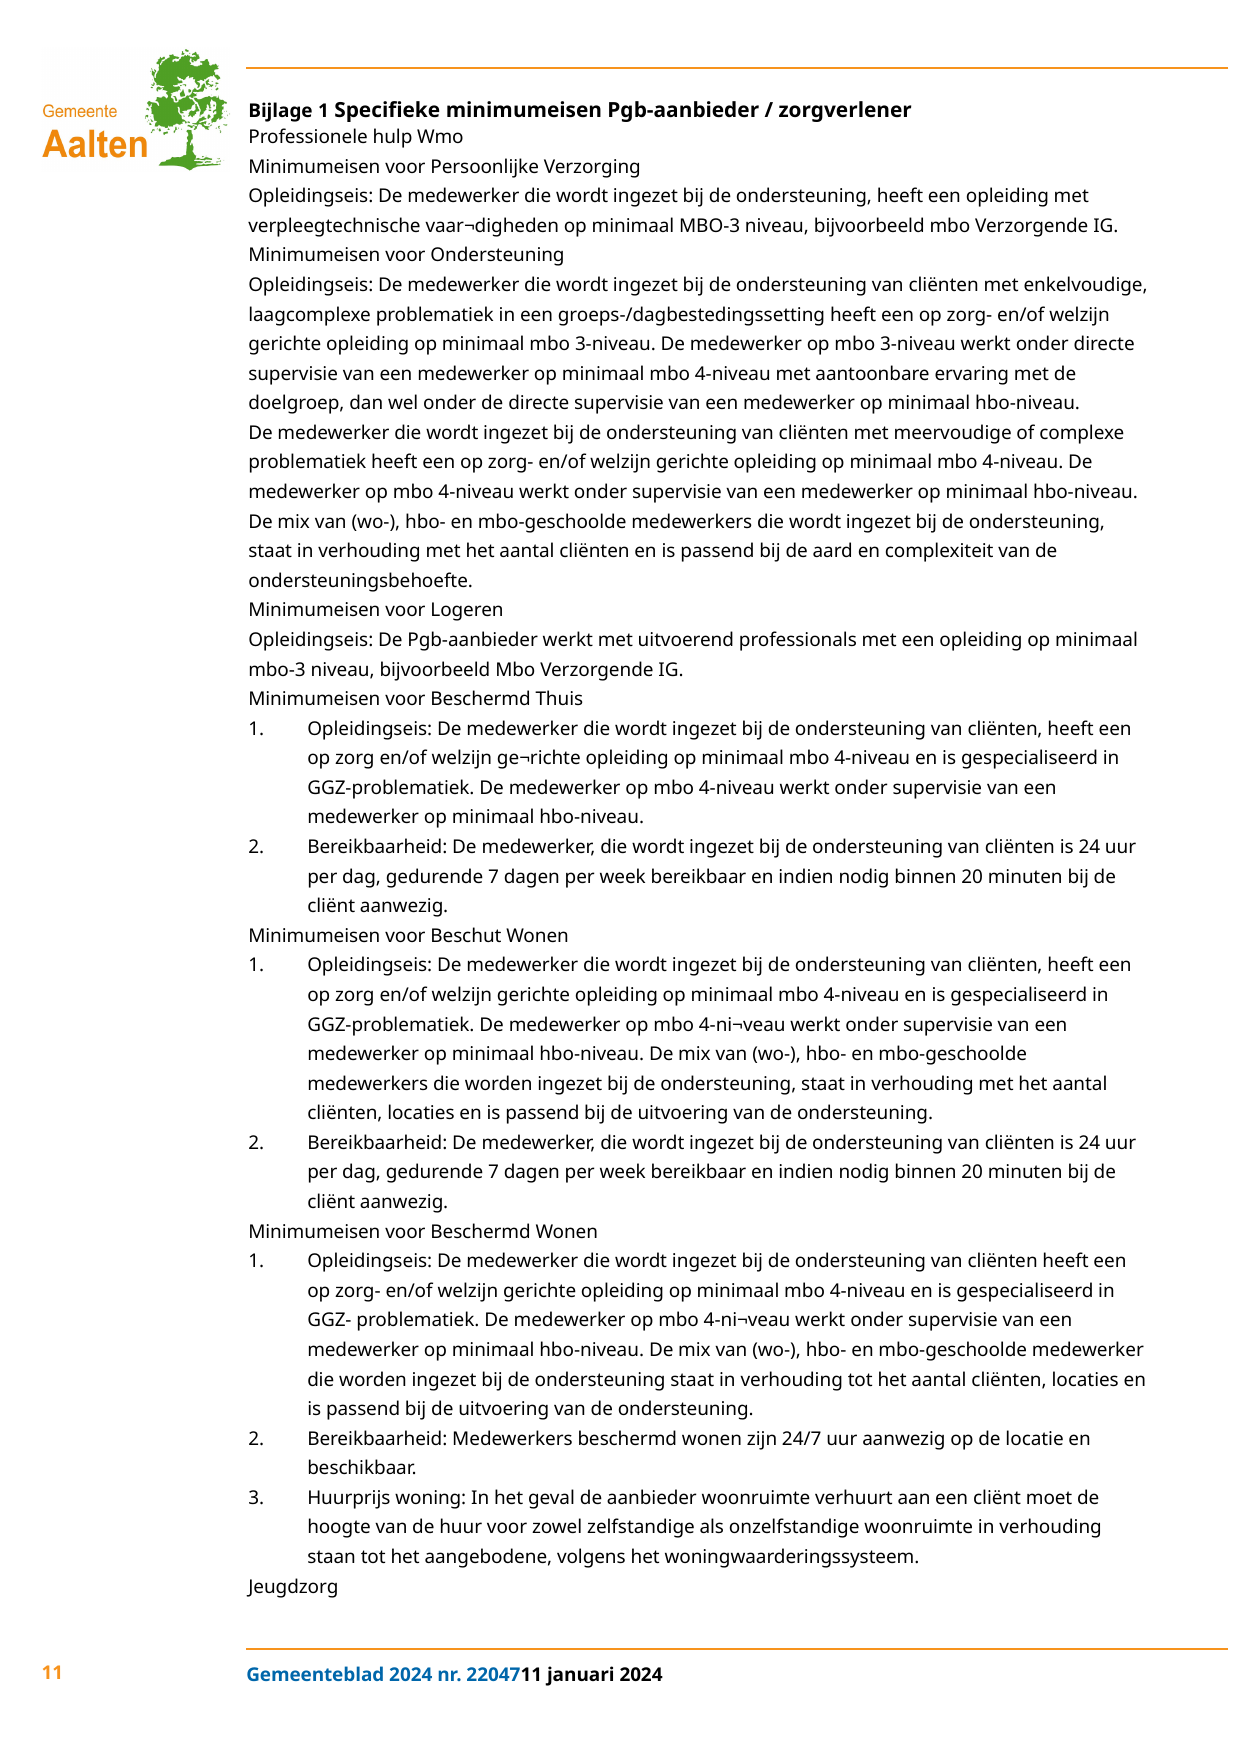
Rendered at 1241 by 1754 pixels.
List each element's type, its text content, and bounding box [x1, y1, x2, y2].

text Bijlage 1 Specifieke minimumeisen Pgb-aanbieder / zorgverlener [248, 95, 1152, 123]
text Minimumeisen voor Beschermd Thuis [248, 685, 1152, 711]
text Minimumeisen voor Logeren [248, 597, 1152, 622]
text De medewerker die wordt ingezet bij de ondersteuning van cliënten met meervoudige of complexe problematiek heeft een op zorg- en/of welzijn gerichte opleiding op minimaal mbo 4-niveau. De medewerker op mbo 4-niveau werkt onder supervisie van een medewerker op minimaal hbo-niveau. De mix van (wo-), hbo- en mbo-geschoolde medewerkers die wordt ingezet bij de ondersteuning, staat in verhouding met het aantal cliënten en is passend bij de aard en complexiteit van de ondersteuningsbehoefte. [248, 419, 1152, 593]
list Bereikbaarheid: De medewerker, die wordt ingezet bij de ondersteuning van cliënten is 24 uur per dag, gedurende 7 dagen per week bereikbaar en indien nodig binnen 20 minuten bij de cliënt aanwezig. [248, 1129, 1152, 1214]
list Bereikbaarheid: De medewerker, die wordt ingezet bij de ondersteuning van cliënten is 24 uur per dag, gedurende 7 dagen per week bereikbaar en indien nodig binnen 20 minuten bij de cliënt aanwezig. [248, 833, 1152, 918]
text Minimumeisen voor Ondersteuning [248, 242, 1152, 267]
text Jeugdzorg [248, 1573, 1152, 1599]
text Minimumeisen voor Beschermd Wonen [248, 1218, 1152, 1244]
list Huurprijs woning: In het geval de aanbieder woonruimte verhuurt aan een cliënt moet de hoogte van de huur voor zowel zelfstandige als onzelfstandige woonruimte in verhouding staan tot het aangebodene, volgens het woningwaarderingssysteem. [248, 1484, 1152, 1569]
text Opleidingseis: De medewerker die wordt ingezet bij de ondersteuning van cliënten met enkelvoudige, laagcomplexe problematiek in een groeps-/dagbestedingssetting heeft een op zorg- en/of welzijn gerichte opleiding op minimaal mbo 3-niveau. De medewerker op mbo 3-niveau werkt onder directe supervisie van een medewerker op minimaal mbo 4-niveau met aantoonbare ervaring met de doelgroep, dan wel onder de directe supervisie van een medewerker op minimaal hbo-niveau. [248, 271, 1152, 415]
list Bereikbaarheid: Medewerkers beschermd wonen zijn 24/7 uur aanwezig op de locatie en beschikbaar. [248, 1425, 1152, 1480]
text Professionele hulp Wmo [248, 123, 1152, 149]
picture [41, 47, 231, 172]
list Opleidingseis: De medewerker die wordt ingezet bij de ondersteuning van cliënten, heeft een op zorg en/of welzijn ge¬richte opleiding op minimaal mbo 4-niveau en is gespecialiseerd in GGZ-problematiek. De medewerker op mbo 4-niveau werkt onder supervisie van een medewerker op minimaal hbo-niveau. [248, 715, 1152, 829]
list Opleidingseis: De medewerker die wordt ingezet bij de ondersteuning van cliënten heeft een op zorg- en/of welzijn gerichte opleiding op minimaal mbo 4-niveau en is gespecialiseerd in GGZ- problematiek. De medewerker op mbo 4-ni¬veau werkt onder supervisie van een medewerker op minimaal hbo-niveau. De mix van (wo-), hbo- en mbo-geschoolde medewerker die worden ingezet bij de ondersteuning staat in verhouding tot het aantal cliënten, locaties en is passend bij de uitvoering van de ondersteuning. [248, 1247, 1152, 1421]
list Opleidingseis: De medewerker die wordt ingezet bij de ondersteuning van cliënten, heeft een op zorg en/of welzijn gerichte opleiding op minimaal mbo 4-niveau en is gespecialiseerd in GGZ-problematiek. De medewerker op mbo 4-ni¬veau werkt onder supervisie van een medewerker op minimaal hbo-niveau. De mix van (wo-), hbo- en mbo-geschoolde medewerkers die worden ingezet bij de ondersteuning, staat in verhouding met het aantal cliënten, locaties en is passend bij de uitvoering van de ondersteuning. [248, 952, 1152, 1125]
text Minimumeisen voor Beschut Wonen [248, 922, 1152, 948]
text Opleidingseis: De Pgb-aanbieder werkt met uitvoerend professionals met een opleiding op minimaal mbo-3 niveau, bijvoorbeeld Mbo Verzorgende IG. [248, 626, 1152, 682]
text Opleidingseis: De medewerker die wordt ingezet bij de ondersteuning, heeft een opleiding met verpleegtechnische vaar¬digheden op minimaal MBO-3 niveau, bijvoorbeeld mbo Verzorgende IG. [248, 182, 1152, 238]
text Minimumeisen voor Persoonlijke Verzorging [248, 153, 1152, 179]
